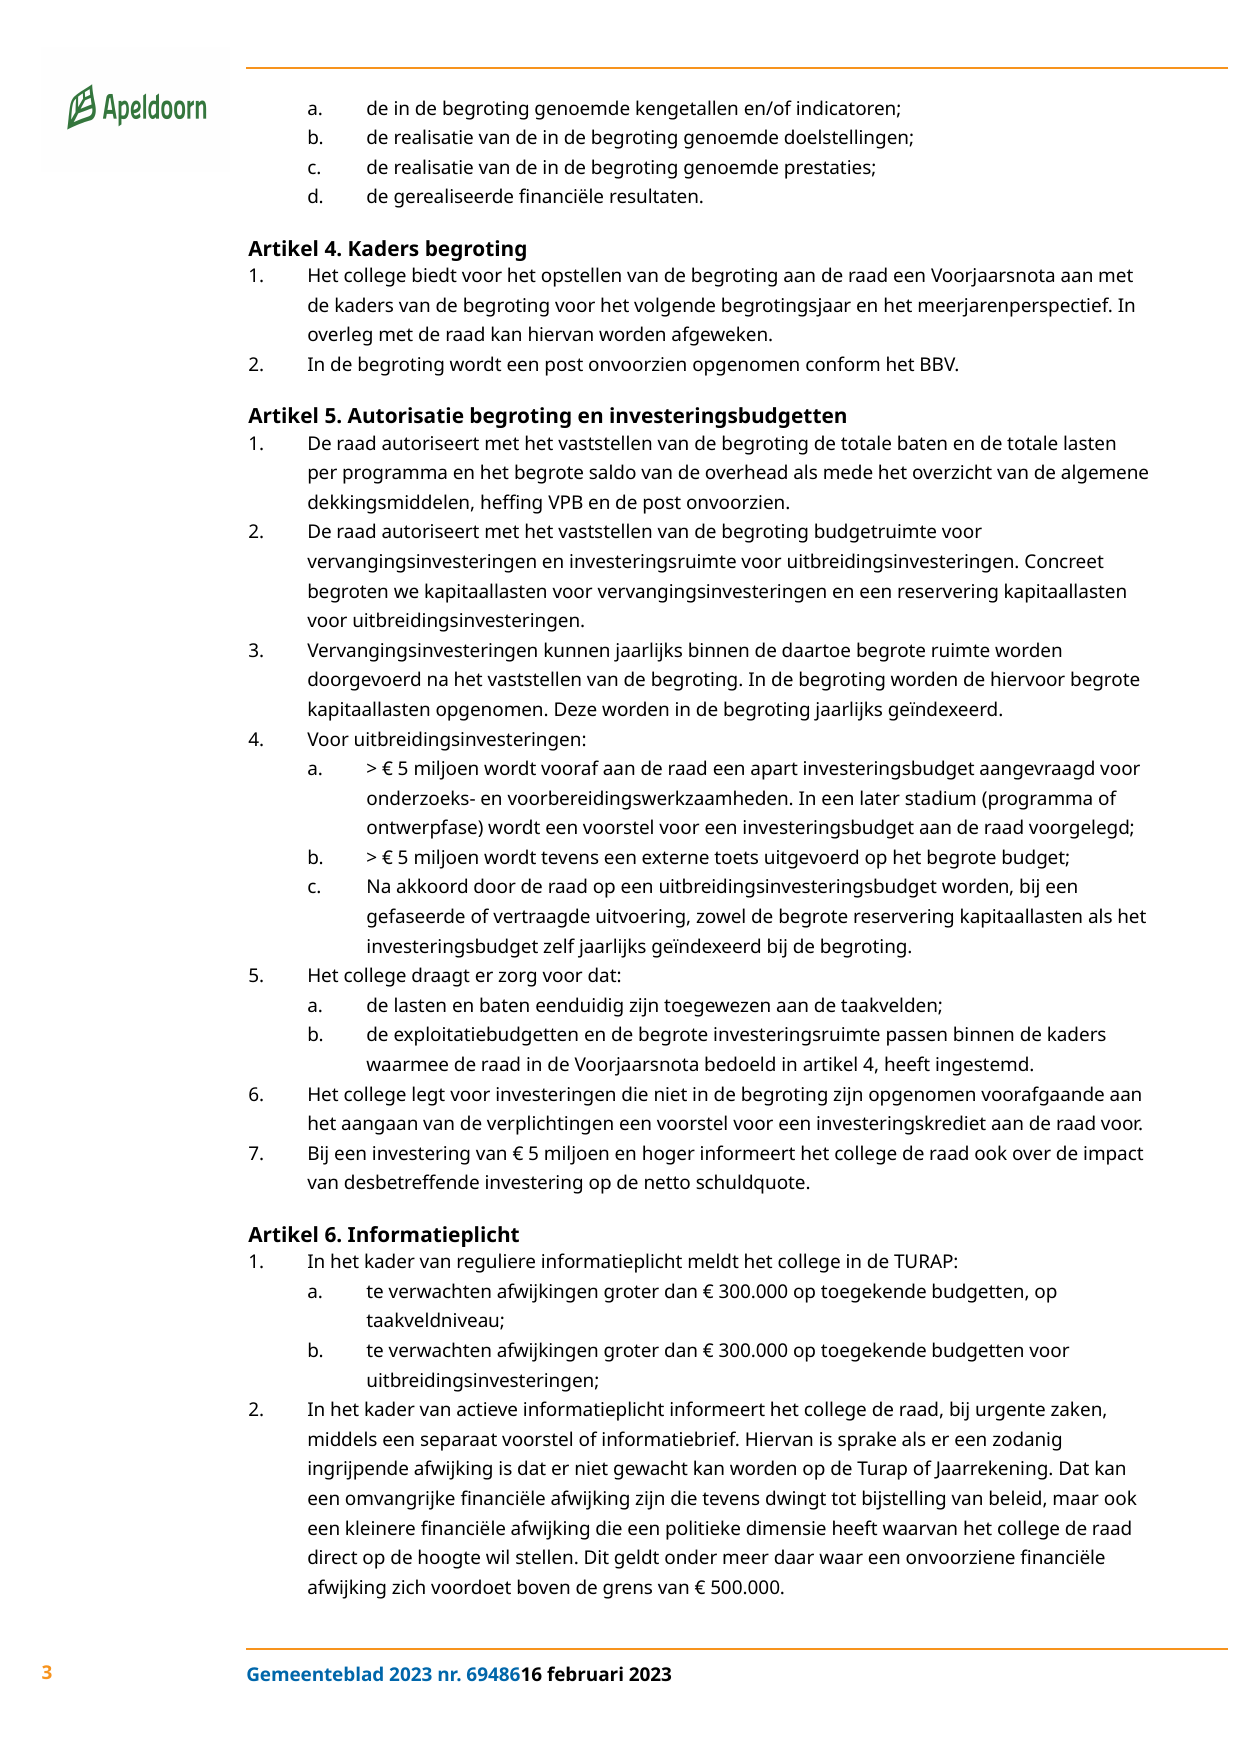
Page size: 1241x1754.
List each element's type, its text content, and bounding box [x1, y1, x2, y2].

text Artikel 5. Autorisatie begroting en investeringsbudgetten [248, 402, 1152, 430]
text Artikel 6. Informatieplicht [248, 1220, 1152, 1248]
list Vervangingsinvesteringen kunnen jaarlijks binnen de daartoe begrote ruimte worden doorgevoerd na het vaststellen van de begroting. In de begroting worden de hiervoor begrote kapitaallasten opgenomen. Deze worden in de begroting jaarlijks geïndexeerd. [248, 637, 1152, 722]
list de realisatie van de in de begroting genoemde doelstellingen; [307, 124, 1152, 150]
list te verwachten afwijkingen groter dan € 300.000 op toegekende budgetten, op taakveldniveau; [307, 1278, 1152, 1333]
list de lasten en baten eenduidig zijn toegewezen aan de taakvelden; [307, 992, 1152, 1018]
list > € 5 miljoen wordt vooraf aan de raad een apart investeringsbudget aangevraagd voor onderzoeks- en voorbereidingswerkzaamheden. In een later stadium (programma of ontwerpfase) wordt een voorstel voor een investeringsbudget aan de raad voorgelegd; [307, 755, 1152, 840]
list de exploitatiebudgetten en de begrote investeringsruimte passen binnen de kaders waarmee de raad in de Voorjaarsnota bedoeld in artikel 4, heeft ingestemd. [307, 1022, 1152, 1077]
list Bij een investering van € 5 miljoen en hoger informeert het college de raad ook over de impact van desbetreffende investering op de netto schuldquote. [248, 1140, 1152, 1195]
list Voor uitbreidingsinvesteringen: [248, 726, 1152, 752]
list Na akkoord door de raad op een uitbreidingsinvesteringsbudget worden, bij een gefaseerde of vertraagde uitvoering, zowel de begrote reservering kapitaallasten als het investeringsbudget zelf jaarlijks geïndexeerd bij de begroting. [307, 874, 1152, 959]
list Het college draagt er zorg voor dat: [248, 962, 1152, 988]
list In de begroting wordt een post onvoorzien opgenomen conform het BBV. [248, 351, 1152, 377]
picture [41, 47, 231, 172]
list de realisatie van de in de begroting genoemde prestaties; [307, 154, 1152, 180]
text Artikel 4. Kaders begroting [248, 234, 1152, 262]
list de in de begroting genoemde kengetallen en/of indicatoren; [307, 95, 1152, 121]
list > € 5 miljoen wordt tevens een externe toets uitgevoerd op het begrote budget; [307, 844, 1152, 870]
list Het college biedt voor het opstellen van de begroting aan de raad een Voorjaarsnota aan met de kaders van de begroting voor het volgende begrotingsjaar en het meerjarenperspectief. In overleg met de raad kan hiervan worden afgeweken. [248, 262, 1152, 347]
list In het kader van actieve informatieplicht informeert het college de raad, bij urgente zaken, middels een separaat voorstel of informatiebrief. Hiervan is sprake als er een zodanig ingrijpende afwijking is dat er niet gewacht kan worden op de Turap of Jaarrekening. Dat kan een omvangrijke financiële afwijking zijn die tevens dwingt tot bijstelling van beleid, maar ook een kleinere financiële afwijking die een politieke dimensie heeft waarvan het college de raad direct op de hoogte wil stellen. Dit geldt onder meer daar waar een onvoorziene financiële afwijking zich voordoet boven de grens van € 500.000. [248, 1396, 1152, 1599]
list De raad autoriseert met het vaststellen van de begroting budgetruimte voor vervangingsinvesteringen en investeringsruimte voor uitbreidingsinvesteringen. Concreet begroten we kapitaallasten voor vervangingsinvesteringen en een reservering kapitaallasten voor uitbreidingsinvesteringen. [248, 519, 1152, 633]
list de gerealiseerde financiële resultaten. [307, 183, 1152, 209]
list In het kader van reguliere informatieplicht meldt het college in de TURAP: [248, 1248, 1152, 1274]
list De raad autoriseert met het vaststellen van de begroting de totale baten en de totale lasten per programma en het begrote saldo van de overhead als mede het overzicht van de algemene dekkingsmiddelen, heffing VPB en de post onvoorzien. [248, 430, 1152, 515]
list Het college legt voor investeringen die niet in de begroting zijn opgenomen voorafgaande aan het aangaan van de verplichtingen een voorstel voor een investeringskrediet aan de raad voor. [248, 1081, 1152, 1136]
list te verwachten afwijkingen groter dan € 300.000 op toegekende budgetten voor uitbreidingsinvesteringen; [307, 1337, 1152, 1392]
